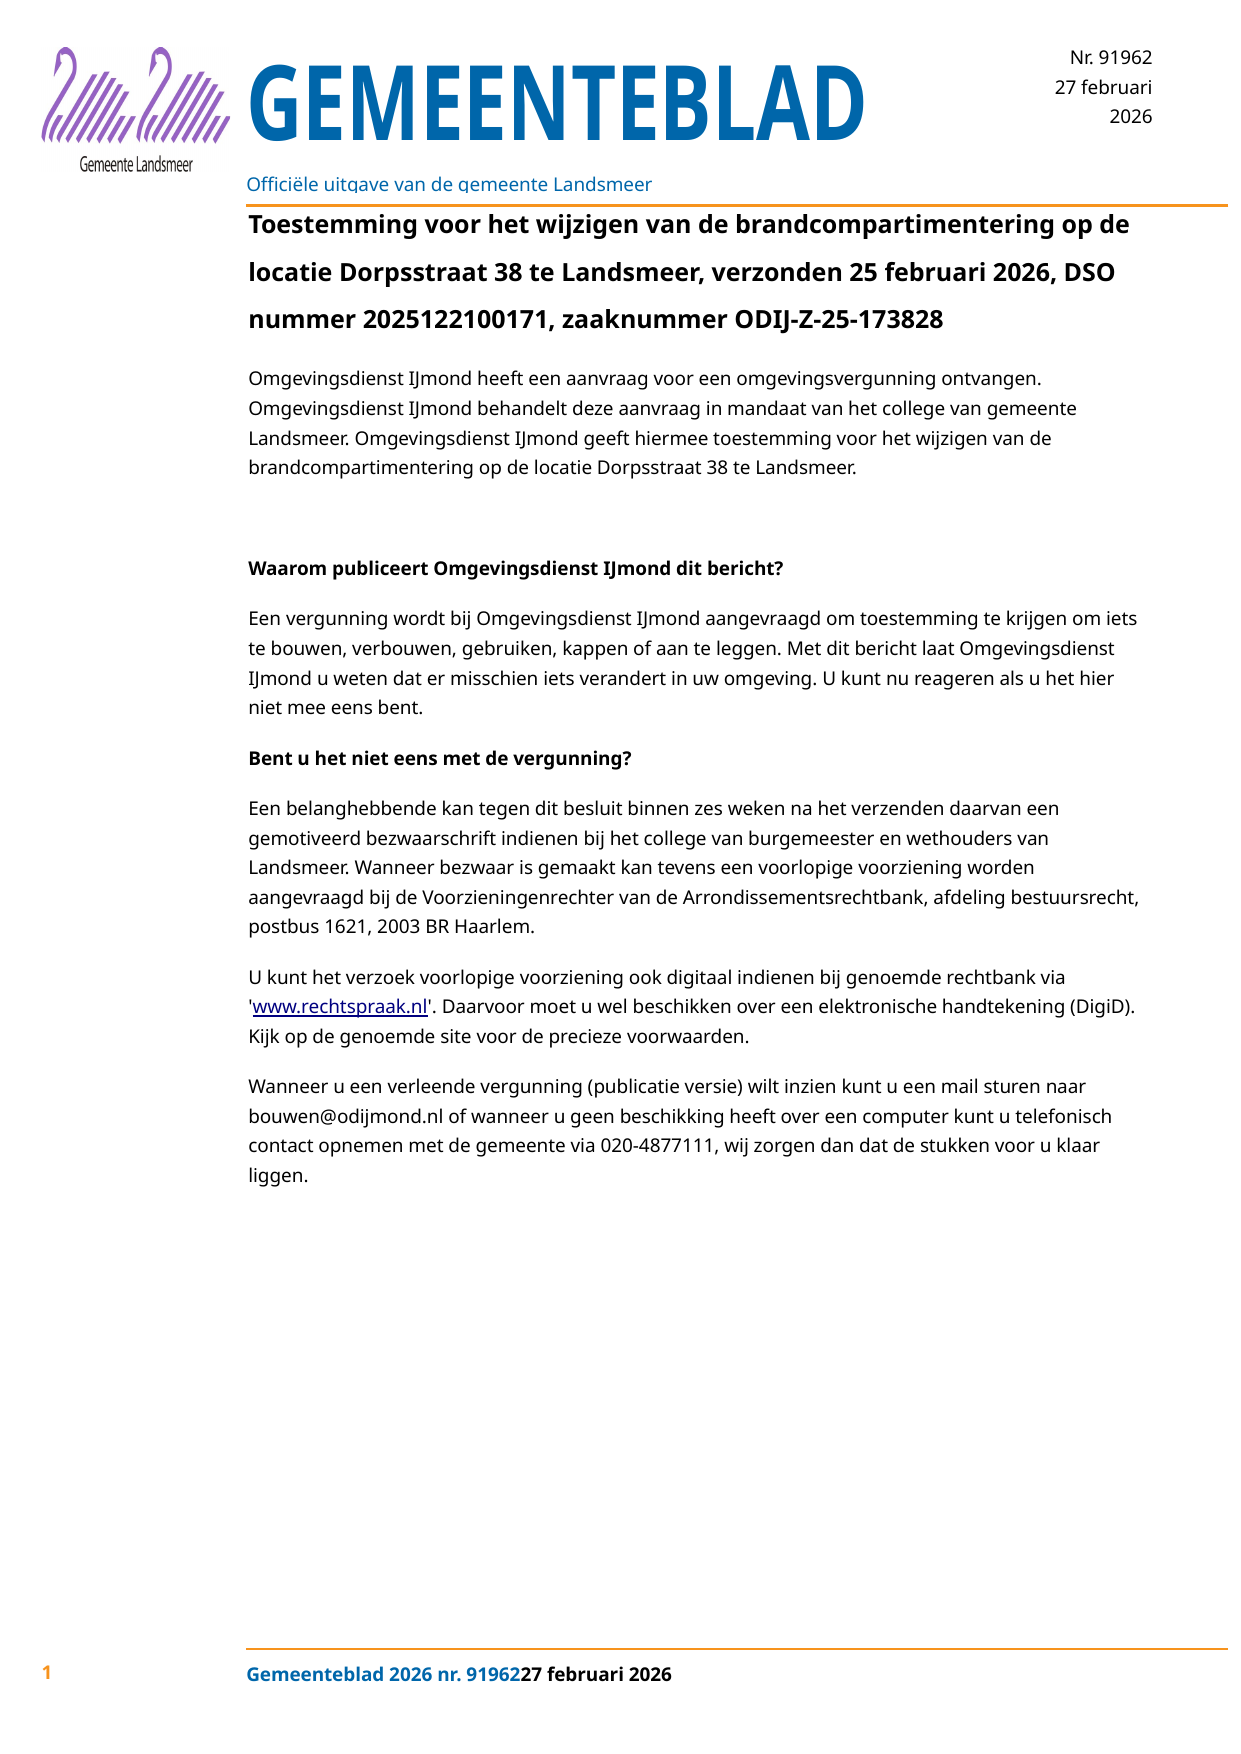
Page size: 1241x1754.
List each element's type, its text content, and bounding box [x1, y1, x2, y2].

text Toestemming voor het wijzigen van de brandcompartimentering op de locatie Dorpsstraat 38 te Landsmeer, verzonden 25 februari 2026, DSO nummer 2025122100171, zaaknummer ODIJ-Z-25-173828 [248, 207, 1152, 336]
text Een vergunning wordt bij Omgevingsdienst IJmond aangevraagd om toestemming te krijgen om iets te bouwen, verbouwen, gebruiken, kappen of aan te leggen. Met dit bericht laat Omgevingsdienst IJmond u weten dat er misschien iets verandert in uw omgeving. U kunt nu reageren als u het hier niet mee eens bent. [248, 606, 1152, 720]
text Wanneer u een verleende vergunning (publicatie versie) wilt inzien kunt u een mail sturen naar bouwen@odijmond.nl of wanneer u geen beschikking heeft over een computer kunt u telefonisch contact opnemen met de gemeente via 020-4877111, wij zorgen dan dat de stukken voor u klaar liggen. [248, 1073, 1152, 1188]
text U kunt het verzoek voorlopige voorziening ook digitaal indienen bij genoemde rechtbank via 'www.rechtspraak.nl'. Daarvoor moet u wel beschikken over een elektronische handtekening (DigiD). Kijk op de genoemde site voor de precieze voorwaarden. [248, 964, 1152, 1049]
text Omgevingsdienst IJmond heeft een aanvraag voor een omgevingsvergunning ontvangen. Omgevingsdienst IJmond behandelt deze aanvraag in mandaat van het college van gemeente Landsmeer. Omgevingsdienst IJmond geeft hiermee toestemming voor het wijzigen van de brandcompartimentering op de locatie Dorpsstraat 38 te Landsmeer. [248, 366, 1152, 480]
text Een belanghebbende kan tegen dit besluit binnen zes weken na het verzenden daarvan een gemotiveerd bezwaarschrift indienen bij het college van burgemeester en wethouders van Landsmeer. Wanneer bezwaar is gemaakt kan tevens een voorlopige voorziening worden aangevraagd bij de Voorzieningenrechter van de Arrondissementsrechtbank, afdeling bestuursrecht, postbus 1621, 2003 BR Haarlem. [248, 795, 1152, 939]
picture [41, 47, 231, 172]
text Bent u het niet eens met de vergunning? [248, 745, 1152, 770]
text Waarom publiceert Omgevingsdienst IJmond dit bericht? [248, 555, 1152, 581]
